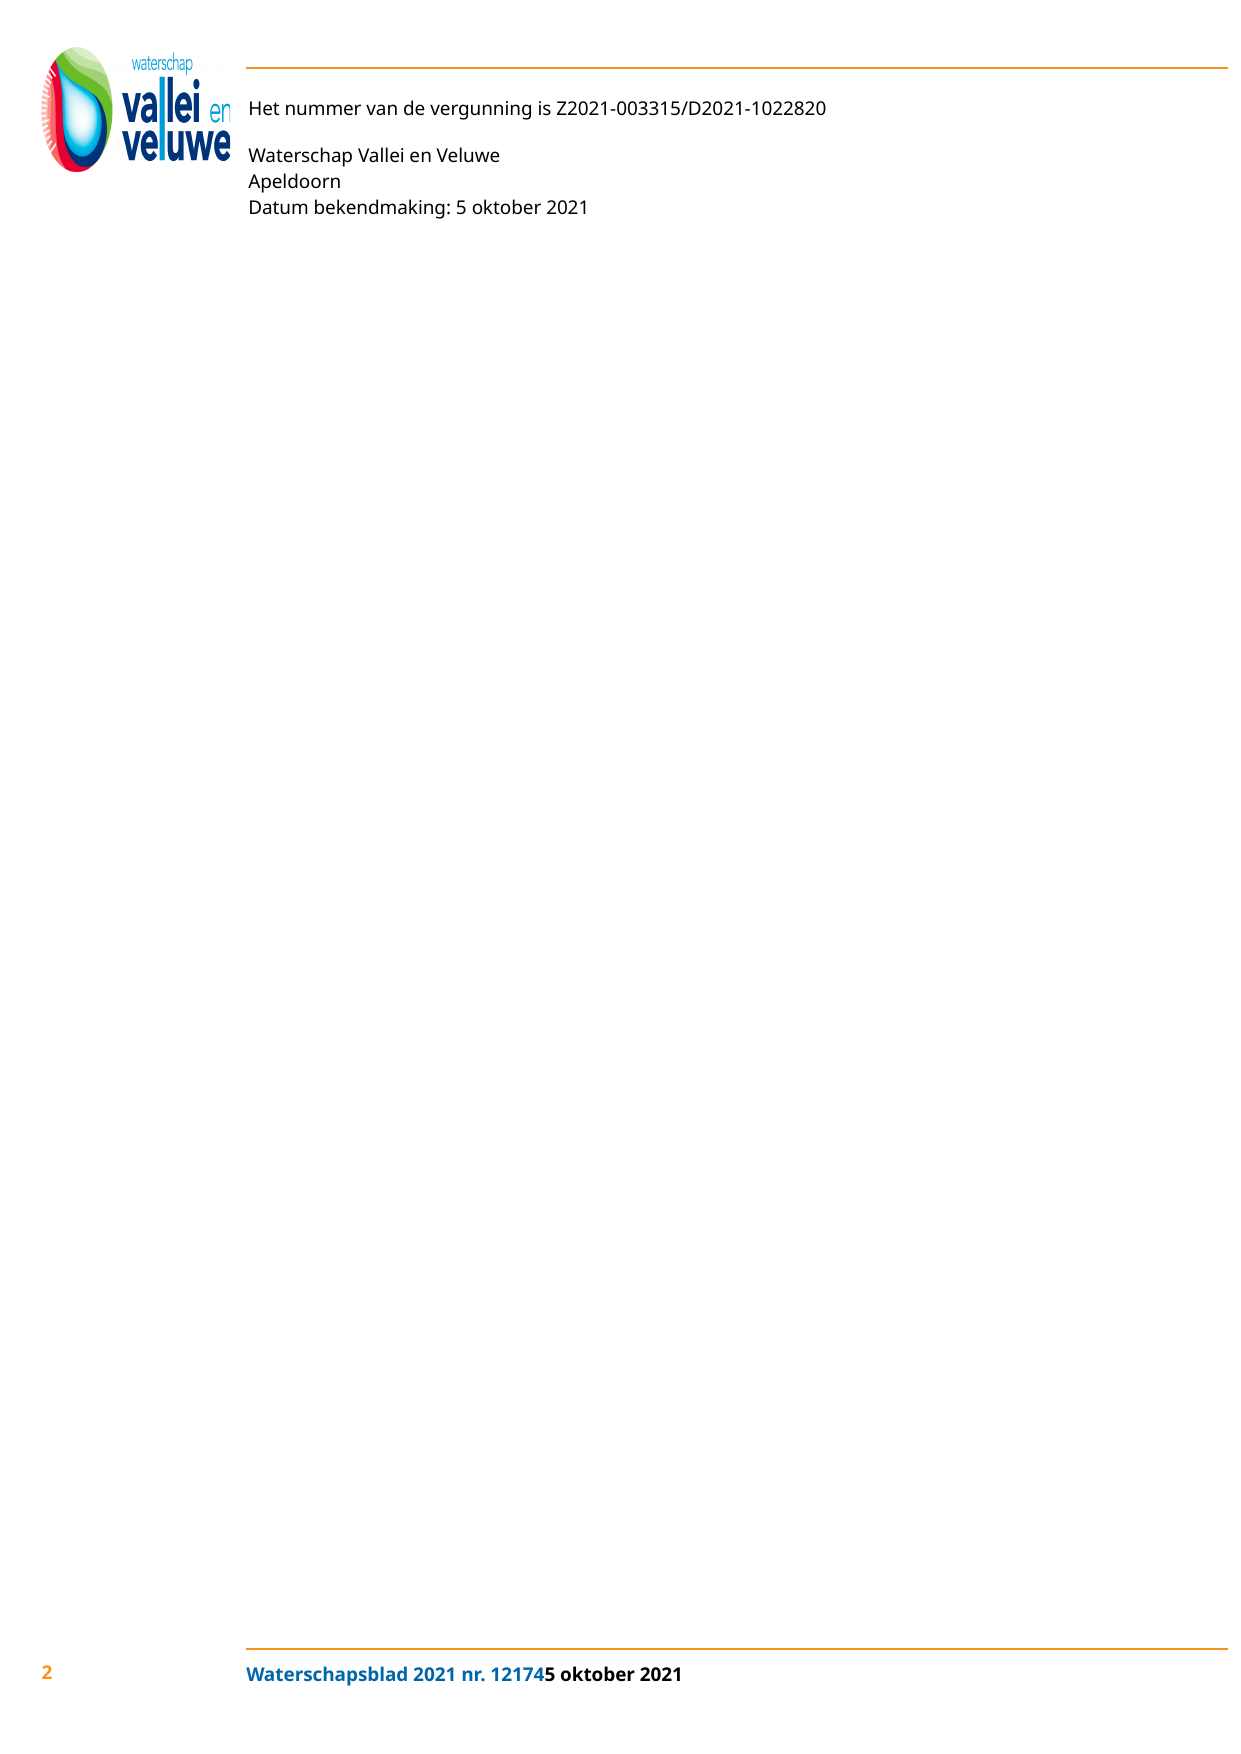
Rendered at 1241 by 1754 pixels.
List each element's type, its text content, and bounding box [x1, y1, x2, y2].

text Waterschap Vallei en Veluwe [248, 143, 1152, 168]
text Apeldoorn [248, 168, 1152, 194]
text Datum bekendmaking: 5 oktober 2021 [248, 194, 1152, 220]
picture [41, 47, 231, 172]
text Het nummer van de vergunning is Z2021-003315/D2021-1022820 [248, 95, 1152, 121]
